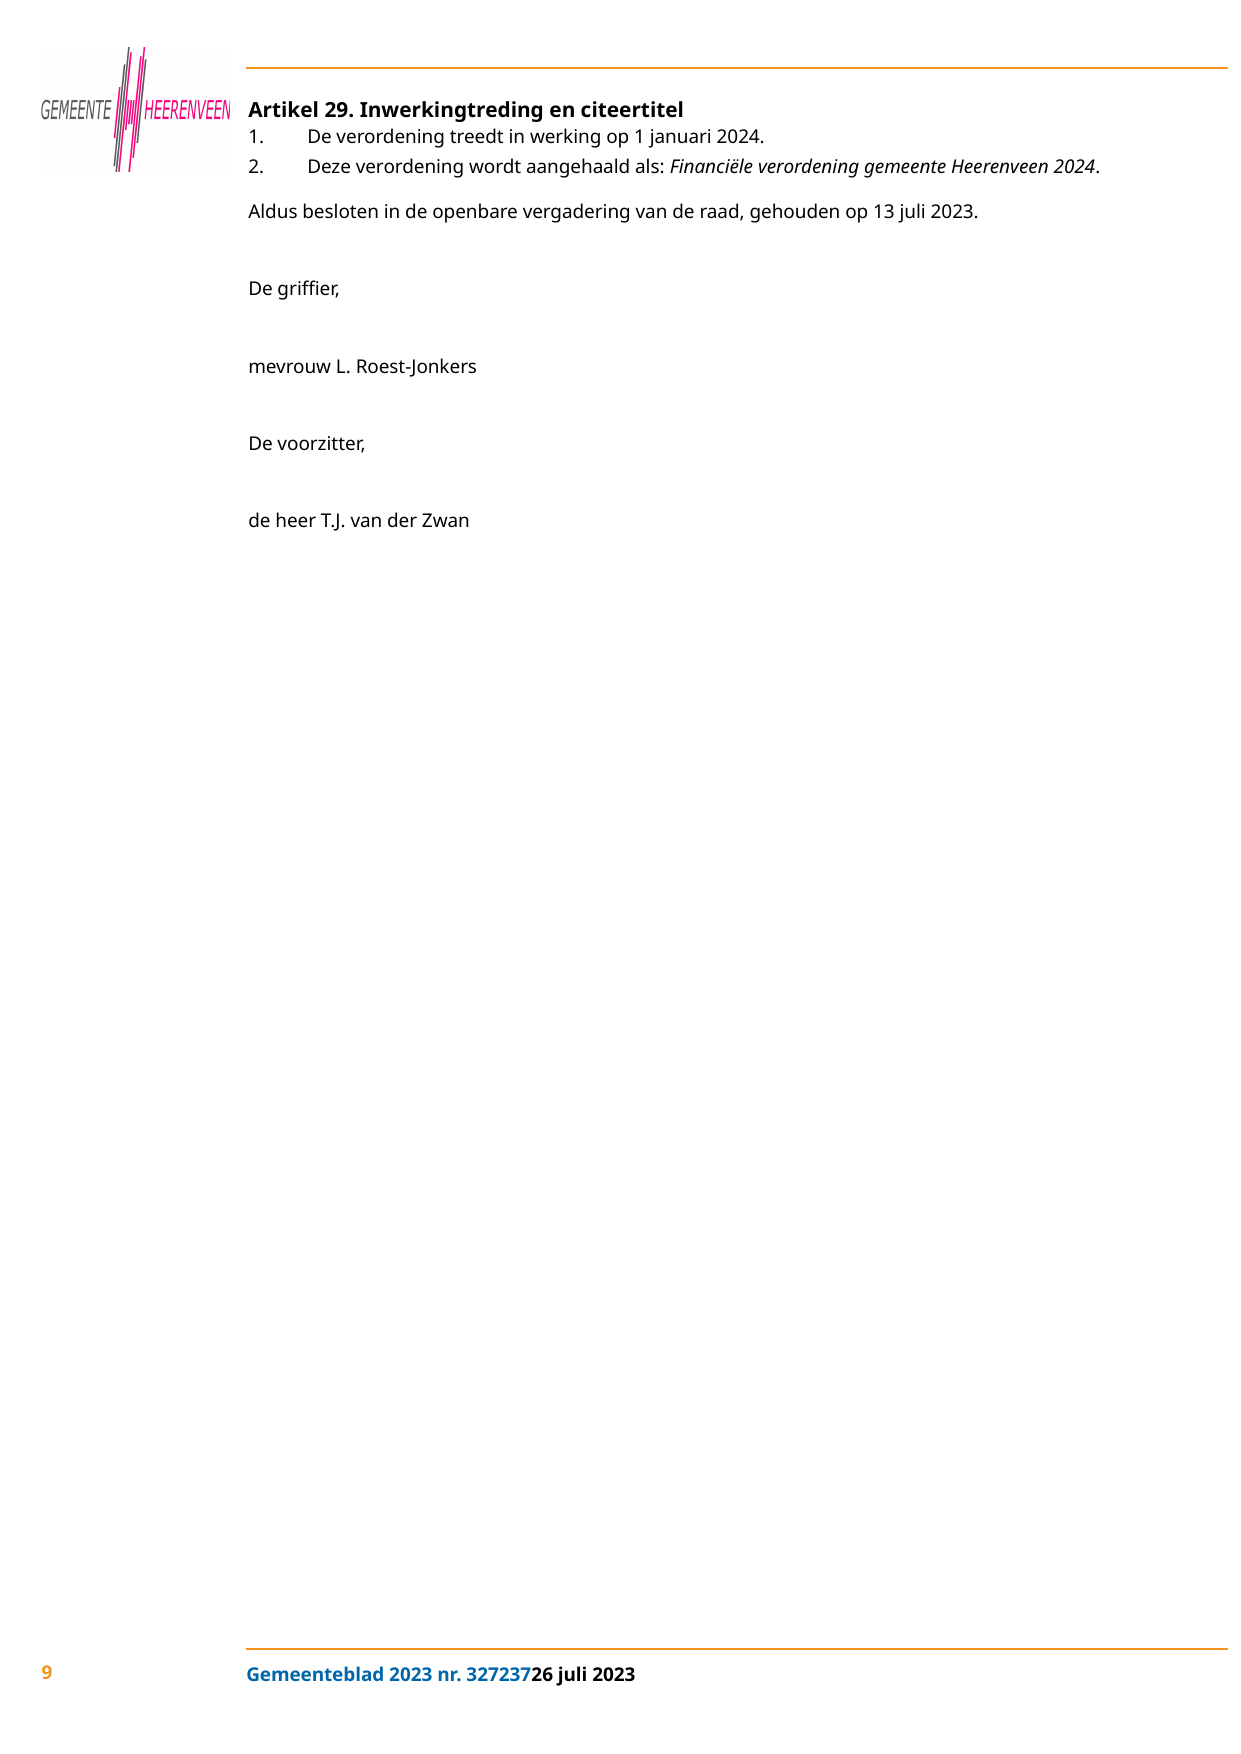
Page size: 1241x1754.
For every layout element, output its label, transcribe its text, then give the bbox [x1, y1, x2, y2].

text de heer T.J. van der Zwan [248, 507, 1152, 533]
picture [41, 47, 231, 172]
text De griffier, [248, 276, 1152, 301]
text Aldus besloten in de openbare vergadering van de raad, gehouden op 13 juli 2023. [248, 198, 1152, 224]
text mevrouw L. Roest-Jonkers [248, 353, 1152, 378]
text De voorzitter, [248, 430, 1152, 456]
list Deze verordening wordt aangehaald als: Financiële verordening gemeente Heerenveen 2024. [248, 153, 1152, 178]
text Artikel 29. Inwerkingtreding en citeertitel [248, 95, 1152, 123]
list De verordening treedt in werking op 1 januari 2024. [248, 123, 1152, 149]
